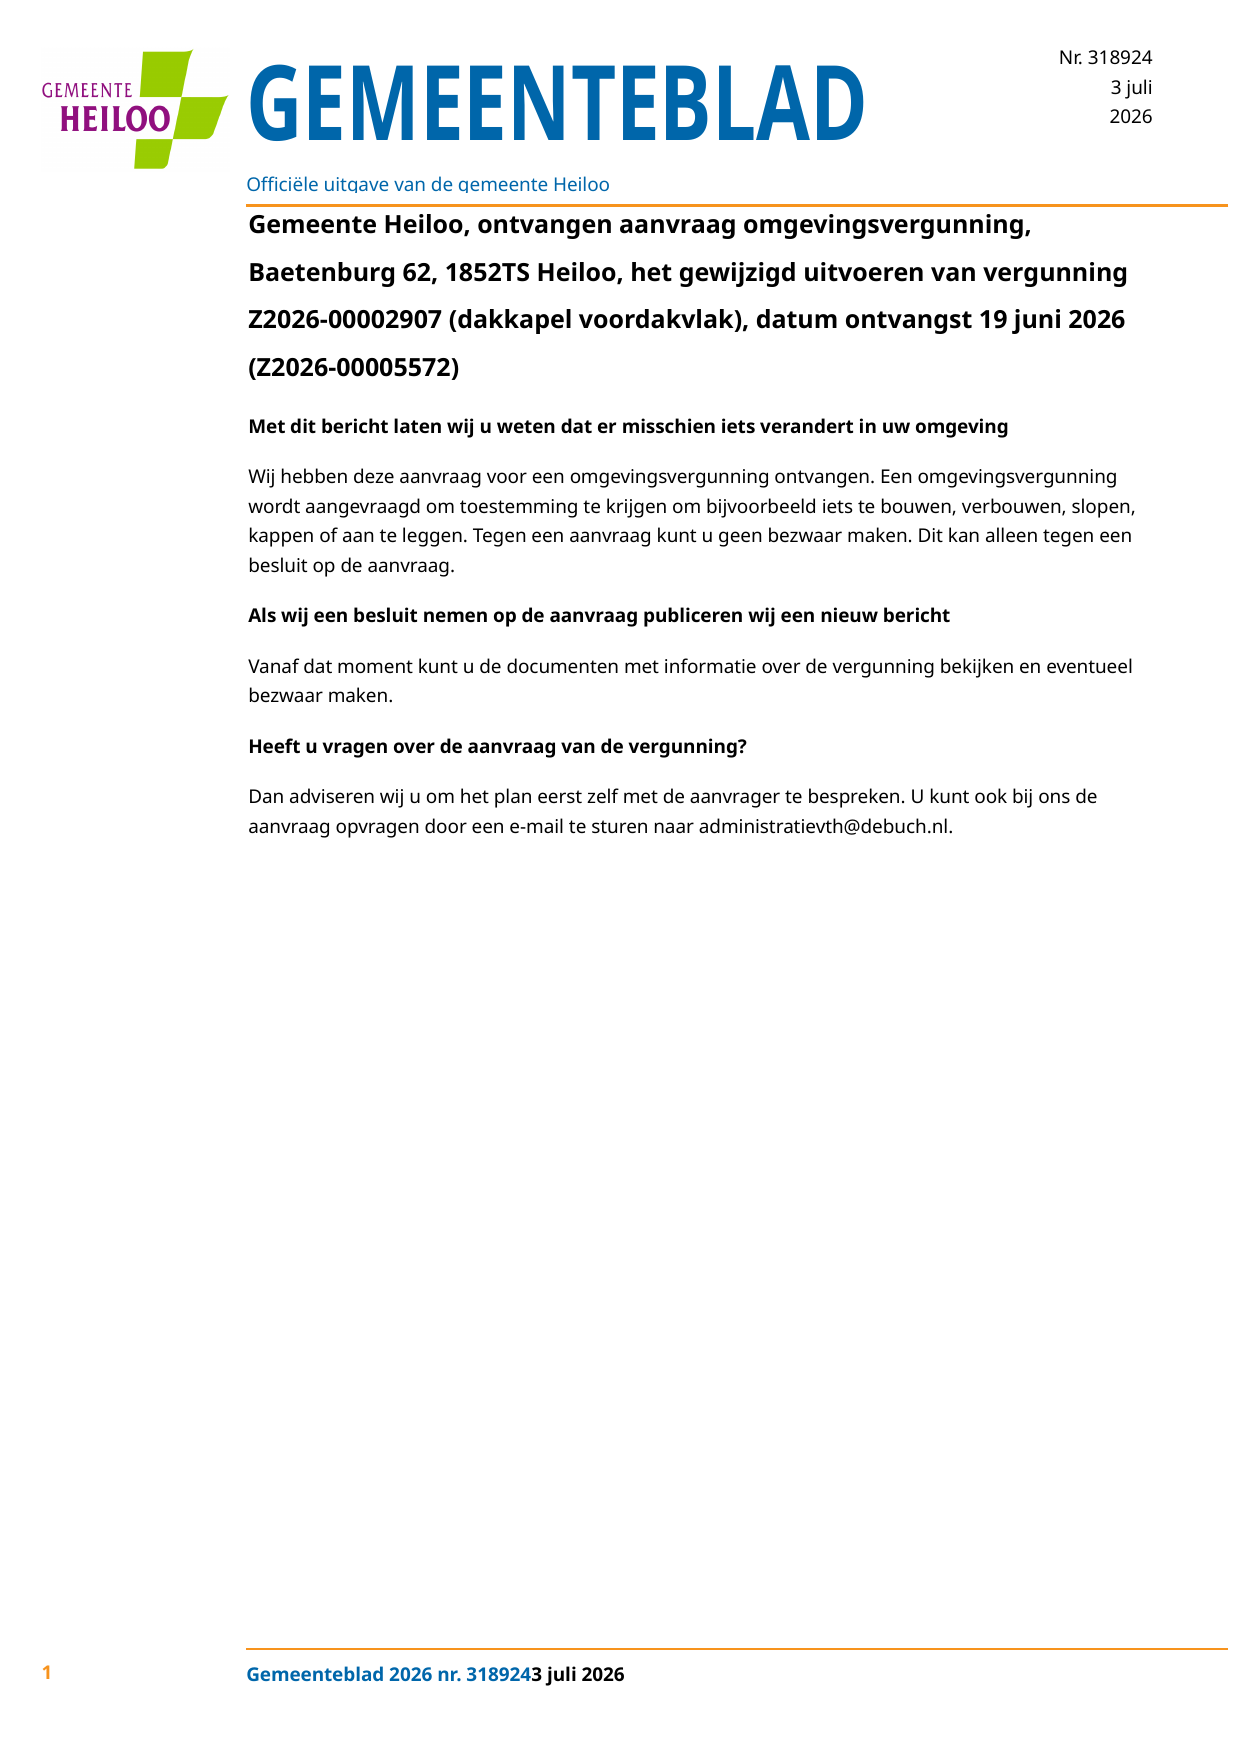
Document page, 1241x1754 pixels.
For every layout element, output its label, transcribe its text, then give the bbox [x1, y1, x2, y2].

text Gemeente Heiloo, ontvangen aanvraag omgevingsvergunning, Baetenburg 62, 1852TS Heiloo, het gewijzigd uitvoeren van vergunning Z2026-00002907 (dakkapel voordakvlak), datum ontvangst 19 juni 2026 (Z2026-00005572) [248, 207, 1152, 384]
text Heeft u vragen over de aanvraag van de vergunning? [248, 733, 1152, 759]
text Vanaf dat moment kunt u de documenten met informatie over de vergunning bekijken en eventueel bezwaar maken. [248, 653, 1152, 708]
text Met dit bericht laten wij u weten dat er misschien iets verandert in uw omgeving [248, 413, 1152, 439]
text Als wij een besluit nemen op de aanvraag publiceren wij een nieuw bericht [248, 603, 1152, 628]
picture [41, 47, 231, 172]
text Wij hebben deze aanvraag voor een omgevingsvergunning ontvangen. Een omgevingsvergunning wordt aangevraagd om toestemming te krijgen om bijvoorbeeld iets te bouwen, verbouwen, slopen, kappen of aan te leggen. Tegen een aanvraag kunt u geen bezwaar maken. Dit kan alleen tegen een besluit op de aanvraag. [248, 463, 1152, 578]
text Dan adviseren wij u om het plan eerst zelf met de aanvrager te bespreken. U kunt ook bij ons de aanvraag opvragen door een e-mail te sturen naar administratievth@debuch.nl. [248, 783, 1152, 839]
